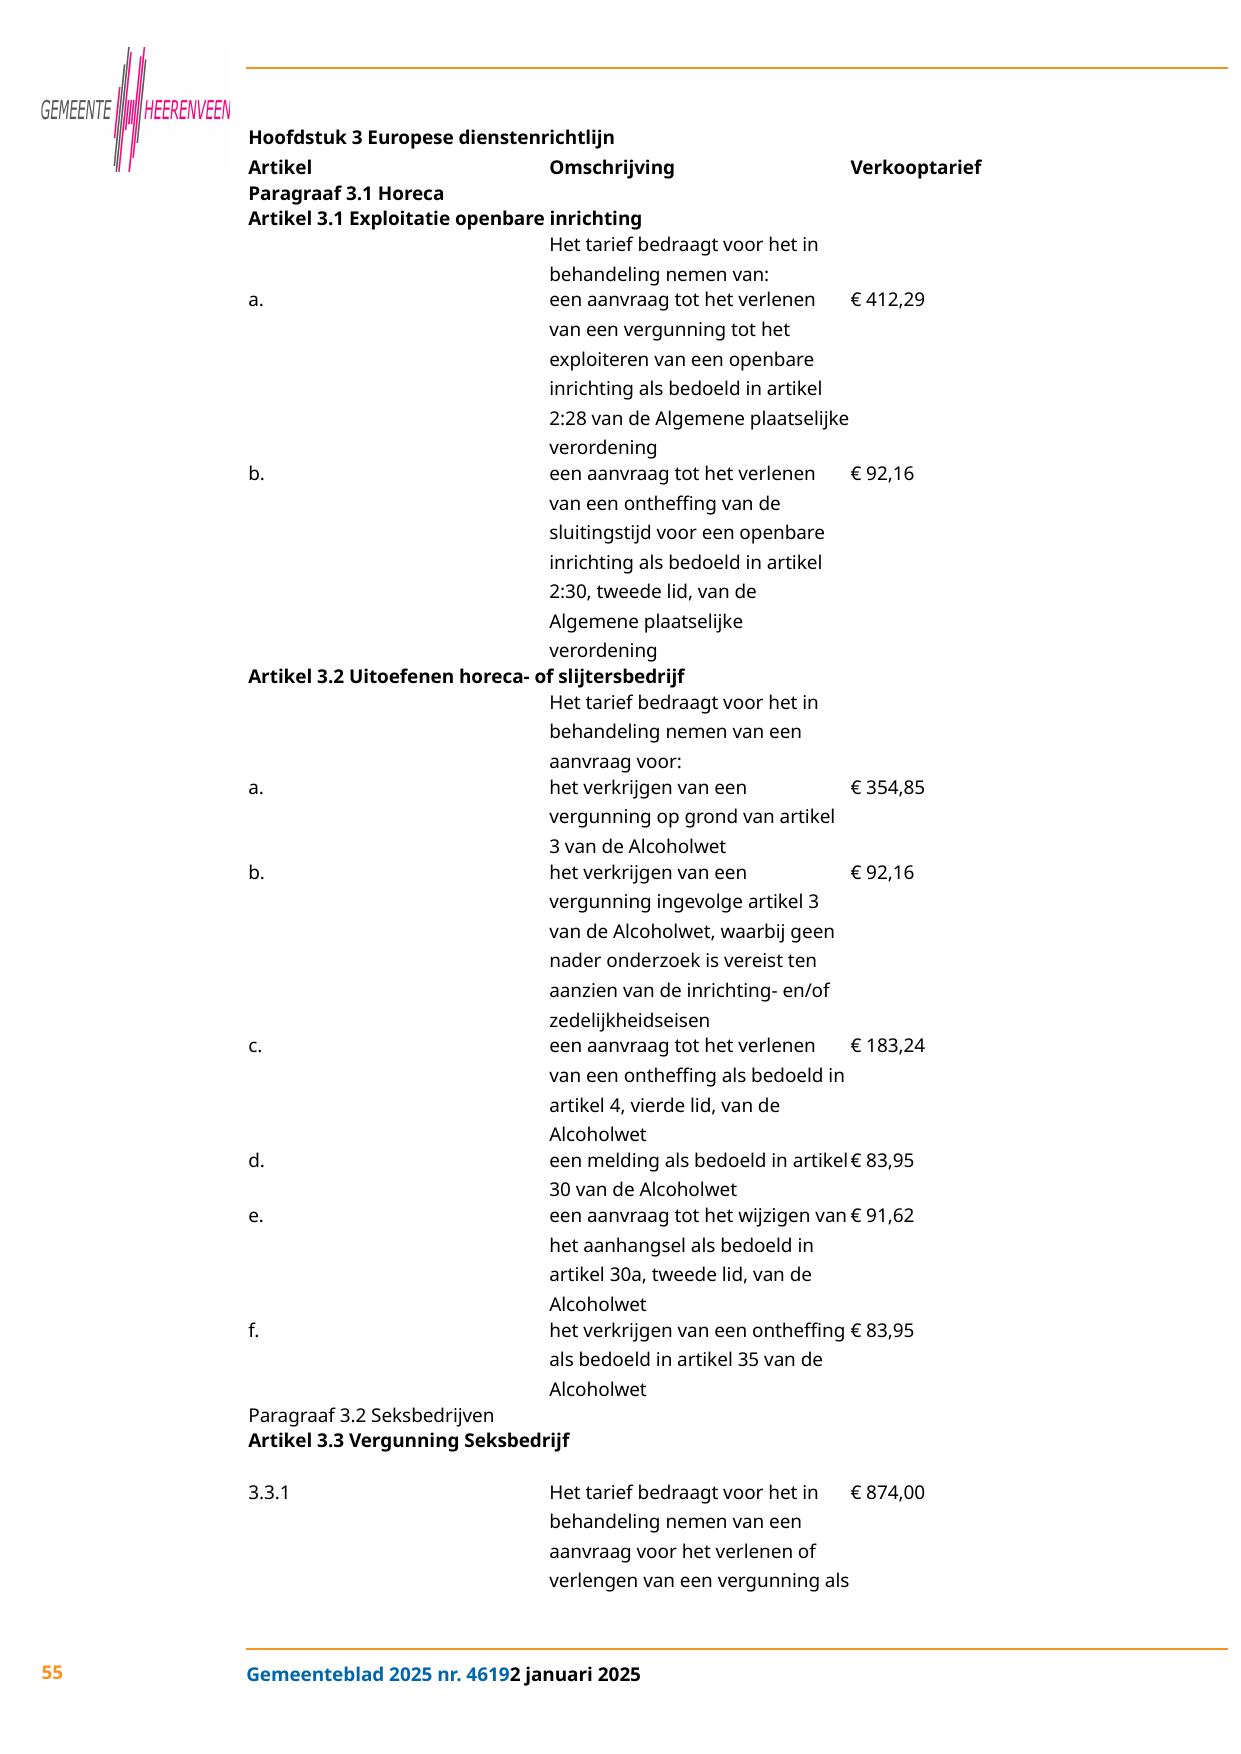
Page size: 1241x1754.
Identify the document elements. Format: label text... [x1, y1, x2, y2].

table_cell een aanvraag tot het verlenen van een vergunning tot het exploiteren van een openbare inrichting als bedoeld in artikel 2:28 van de Algemene plaatselijke verordening [549, 287, 850, 460]
table_cell [248, 1453, 549, 1479]
table_cell [850, 689, 1152, 774]
table_cell € 91,62 [850, 1203, 1152, 1317]
table_cell € 92,16 [850, 859, 1152, 1033]
table_header Omschrijving [549, 154, 850, 180]
table_cell [850, 1453, 1152, 1479]
table_cell € 183,24 [850, 1033, 1152, 1147]
table_cell Paragraaf 3.2 Seksbedrijven [248, 1402, 1152, 1427]
table_cell c. [248, 1033, 549, 1147]
table_cell het verkrijgen van een vergunning op grond van artikel 3 van de Alcoholwet [549, 774, 850, 859]
table_header Artikel [248, 154, 549, 180]
table_cell € 83,95 [850, 1147, 1152, 1202]
table_header Verkooptarief [850, 154, 1152, 180]
table_cell d. [248, 1147, 549, 1202]
table_cell a. [248, 287, 549, 460]
table_cell Het tarief bedraagt voor het in behandeling nemen van een aanvraag voor het verlenen of verlengen van een vergunning als [549, 1479, 850, 1593]
table_cell € 354,85 [850, 774, 1152, 859]
table_cell een aanvraag tot het verlenen van een ontheffing van de sluitingstijd voor een openbare inrichting als bedoeld in artikel 2:30, tweede lid, van de Algemene plaatselijke verordening [549, 460, 850, 663]
table_cell [549, 1453, 850, 1479]
table_cell € 83,95 [850, 1317, 1152, 1402]
table_cell b. [248, 859, 549, 1033]
table_cell 3.3.1 [248, 1479, 549, 1593]
table_cell Artikel 3.1 Exploitatie openbare inrichting [248, 206, 1152, 231]
table_cell het verkrijgen van een ontheffing als bedoeld in artikel 35 van de Alcoholwet [549, 1317, 850, 1402]
table_cell een aanvraag tot het verlenen van een ontheffing als bedoeld in artikel 4, vierde lid, van de Alcoholwet [549, 1033, 850, 1147]
table_cell het verkrijgen van een vergunning ingevolge artikel 3 van de Alcoholwet, waarbij geen nader onderzoek is vereist ten aanzien van de inrichting- en/of zedelijkheidseisen [549, 859, 850, 1033]
picture [41, 47, 231, 172]
table_cell € 412,29 [850, 287, 1152, 460]
table_cell Het tarief bedraagt voor het in behandeling nemen van: [549, 231, 850, 287]
table_cell Artikel 3.3 Vergunning Seksbedrijf [248, 1428, 1152, 1453]
table_cell f. [248, 1317, 549, 1402]
table_cell € 92,16 [850, 460, 1152, 663]
table_cell e. [248, 1203, 549, 1317]
table_cell a. [248, 774, 549, 859]
table_cell [248, 689, 549, 774]
text Hoofdstuk 3 Europese dienstenrichtlijn [248, 124, 1152, 150]
table_cell b. [248, 460, 549, 663]
table_cell een melding als bedoeld in artikel 30 van de Alcoholwet [549, 1147, 850, 1202]
table_cell € 874,00 [850, 1479, 1152, 1593]
table_cell Het tarief bedraagt voor het in behandeling nemen van een aanvraag voor: [549, 689, 850, 774]
table_cell [248, 231, 549, 287]
table_cell Paragraaf 3.1 Horeca [248, 180, 1152, 206]
table_cell [850, 231, 1152, 287]
table_cell een aanvraag tot het wijzigen van het aanhangsel als bedoeld in artikel 30a, tweede lid, van de Alcoholwet [549, 1203, 850, 1317]
table_cell Artikel 3.2 Uitoefenen horeca- of slijtersbedrijf [248, 664, 1152, 689]
